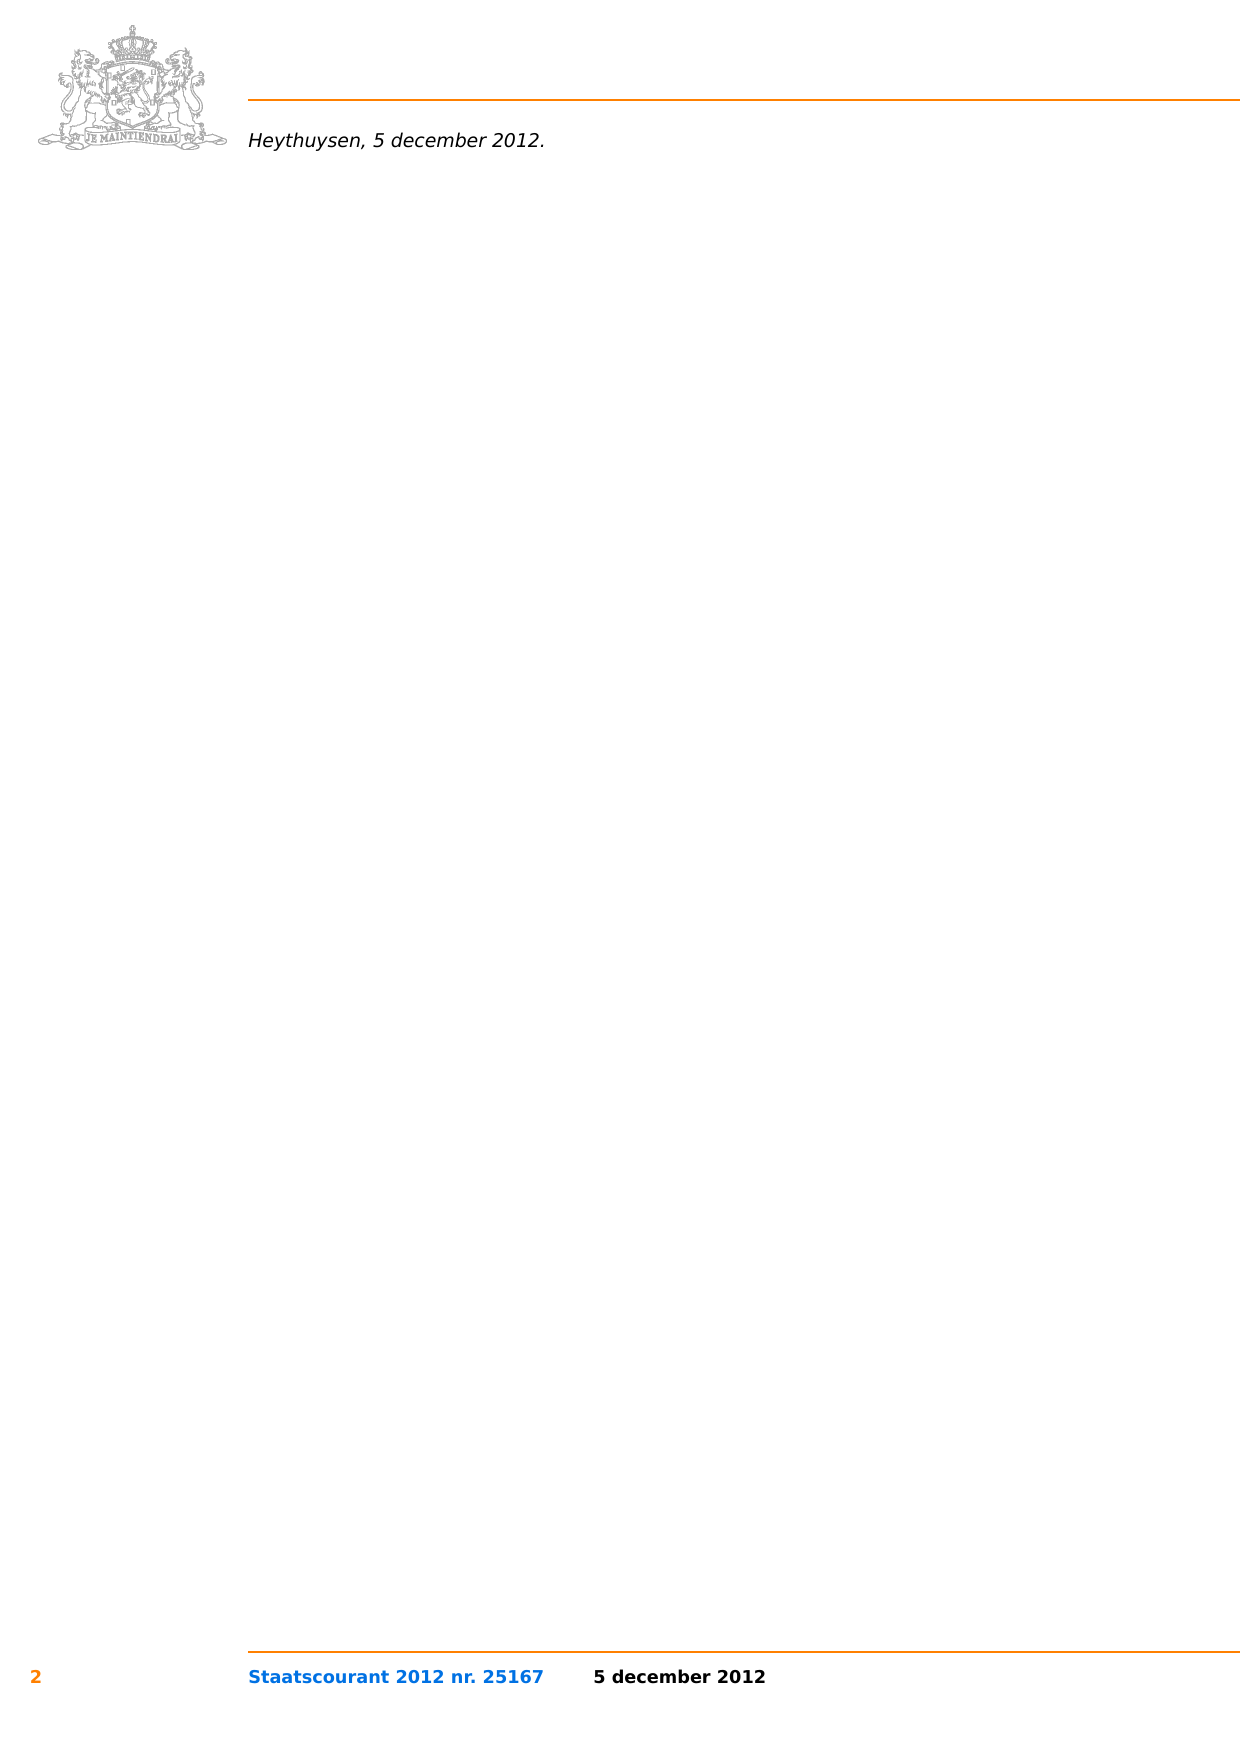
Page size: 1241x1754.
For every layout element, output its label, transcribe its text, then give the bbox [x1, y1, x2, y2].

picture [38, 25, 227, 150]
text Heythuysen, 5 december 2012. [248, 130, 1163, 152]
